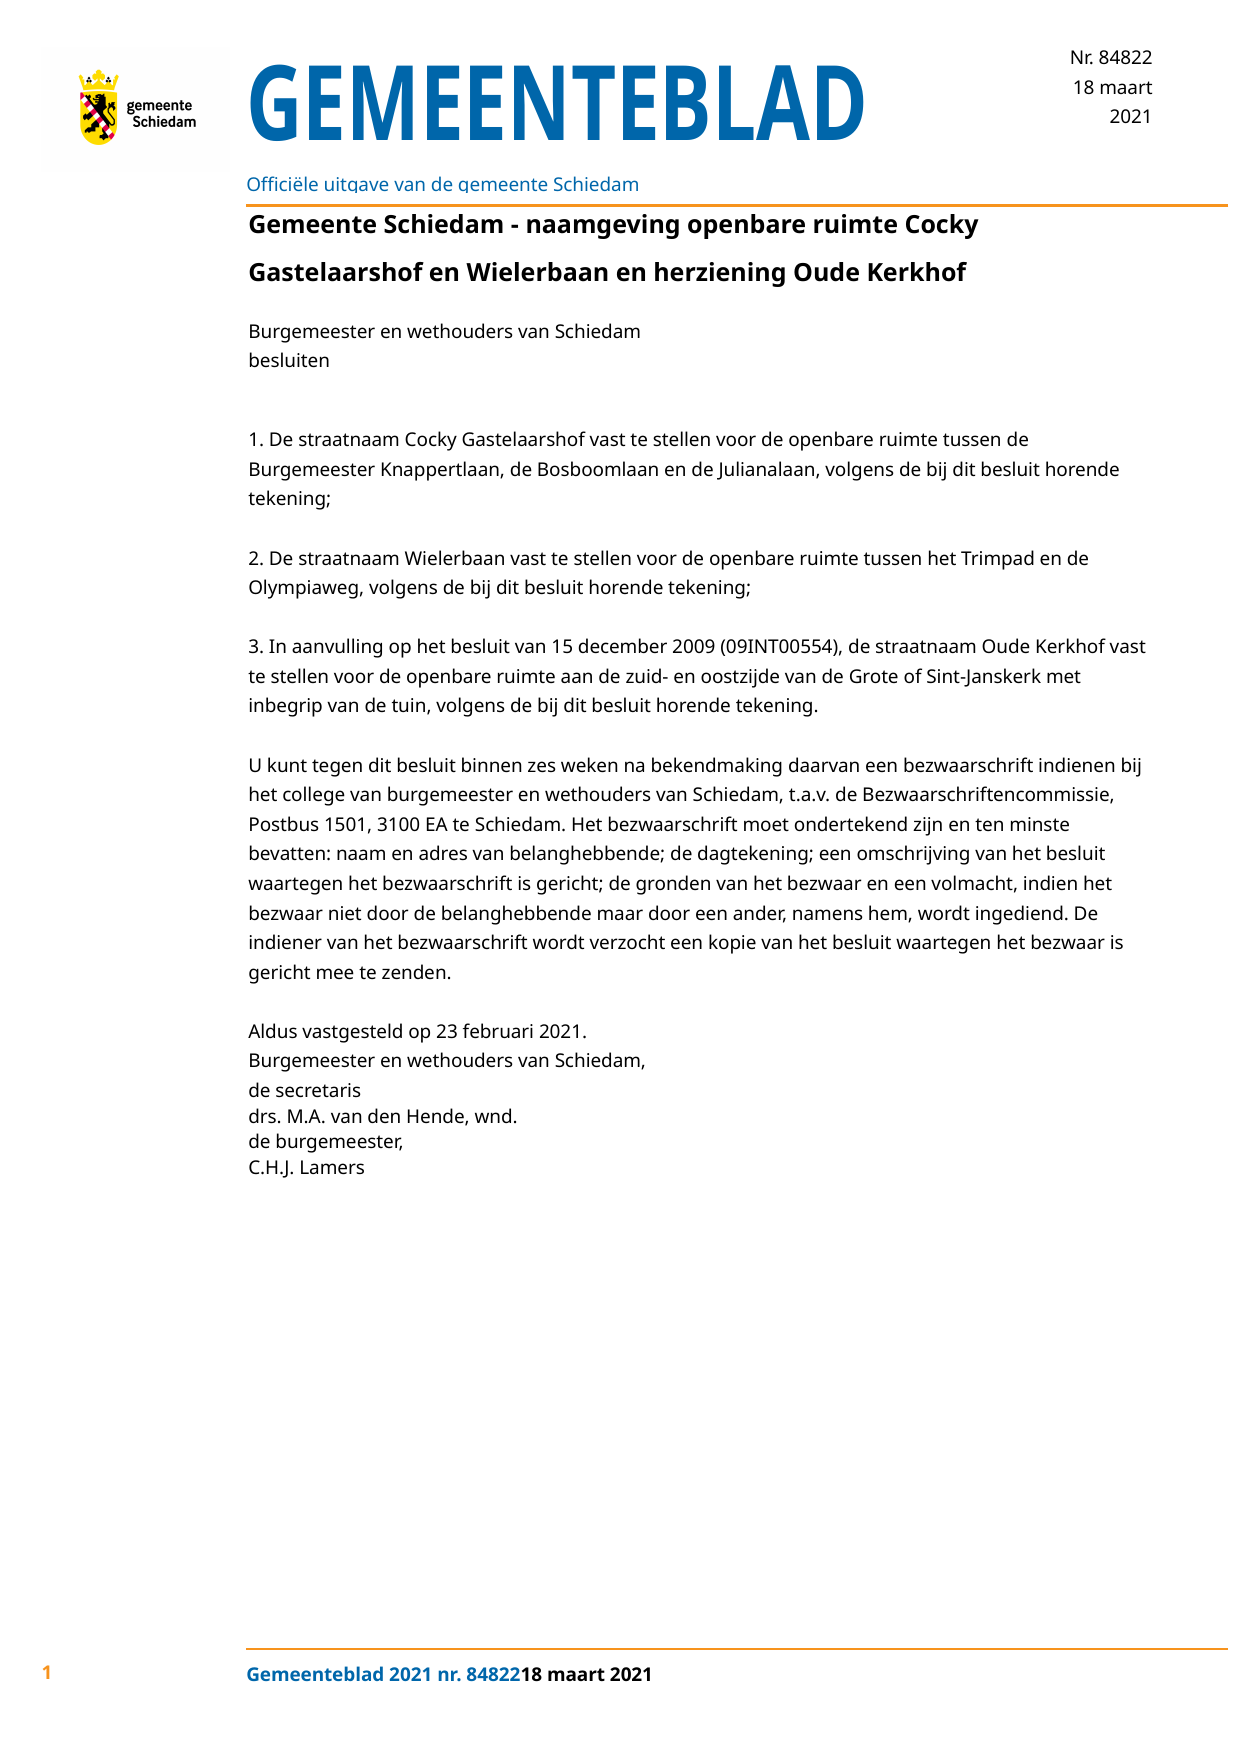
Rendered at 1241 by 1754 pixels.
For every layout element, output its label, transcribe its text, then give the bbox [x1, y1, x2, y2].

text Aldus vastgesteld op 23 februari 2021. [248, 1018, 1152, 1044]
text U kunt tegen dit besluit binnen zes weken na bekendmaking daarvan een bezwaarschrift indienen bij het college van burgemeester en wethouders van Schiedam, t.a.v. de Bezwaarschriftencommissie, Postbus 1501, 3100 EA te Schiedam. Het bezwaarschrift moet ondertekend zijn en ten minste bevatten: naam en adres van belanghebbende; de dagtekening; een omschrijving van het besluit waartegen het bezwaarschrift is gericht; de gronden van het bezwaar en een volmacht, indien het bezwaar niet door de belanghebbende maar door een ander, namens hem, wordt ingediend. De indiener van het bezwaarschrift wordt verzocht een kopie van het besluit waartegen het bezwaar is gericht mee te zenden. [248, 752, 1152, 984]
text besluiten [248, 347, 1152, 373]
text de secretaris [248, 1077, 1152, 1103]
text 2. De straatnaam Wielerbaan vast te stellen voor de openbare ruimte tussen het Trimpad en de Olympiaweg, volgens de bij dit besluit horende tekening; [248, 545, 1152, 600]
text Burgemeester en wethouders van Schiedam [248, 318, 1152, 344]
text Burgemeester en wethouders van Schiedam, [248, 1048, 1152, 1073]
text Gemeente Schiedam - naamgeving openbare ruimte Cocky Gastelaarshof en Wielerbaan en herziening Oude Kerkhof [248, 207, 1152, 288]
text 3. In aanvulling op het besluit van 15 december 2009 (09INT00554), de straatnaam Oude Kerkhof vast te stellen voor de openbare ruimte aan de zuid- en oostzijde van de Grote of Sint-Janskerk met inbegrip van de tuin, volgens de bij dit besluit horende tekening. [248, 633, 1152, 718]
text de burgemeester, [248, 1129, 1152, 1154]
text C.H.J. Lamers [248, 1154, 1152, 1180]
text 1. De straatnaam Cocky Gastelaarshof vast te stellen voor de openbare ruimte tussen de Burgemeester Knappertlaan, de Bosboomlaan en de Julianalaan, volgens de bij dit besluit horende tekening; [248, 426, 1152, 511]
picture [41, 47, 231, 172]
text drs. M.A. van den Hende, wnd. [248, 1103, 1152, 1129]
